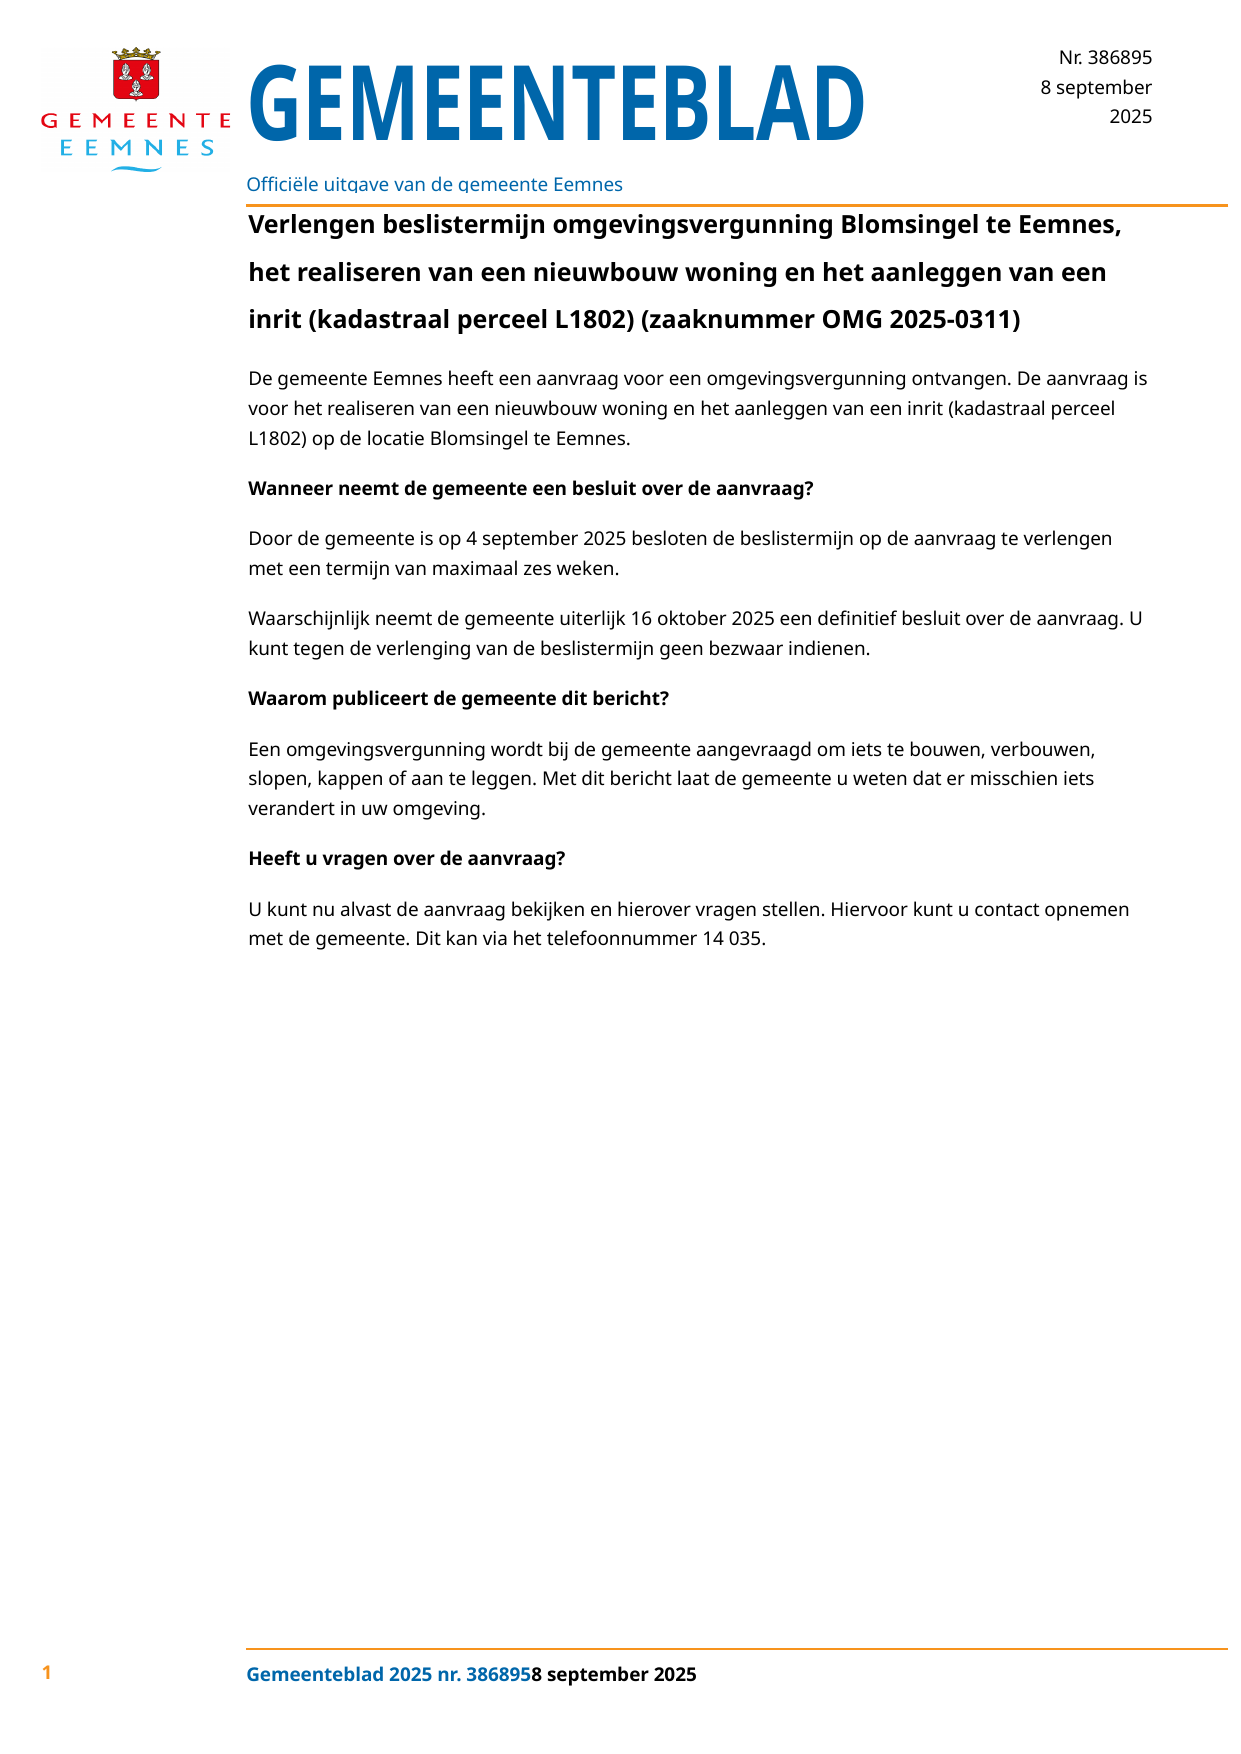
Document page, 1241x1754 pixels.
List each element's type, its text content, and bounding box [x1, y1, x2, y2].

text Door de gemeente is op 4 september 2025 besloten de beslistermijn op de aanvraag te verlengen met een termijn van maximaal zes weken. [248, 526, 1152, 581]
picture [41, 47, 231, 172]
text Wanneer neemt de gemeente een besluit over de aanvraag? [248, 475, 1152, 501]
text Een omgevingsvergunning wordt bij de gemeente aangevraagd om iets te bouwen, verbouwen, slopen, kappen of aan te leggen. Met dit bericht laat de gemeente u weten dat er misschien iets verandert in uw omgeving. [248, 736, 1152, 821]
text Waarschijnlijk neemt de gemeente uiterlijk 16 oktober 2025 een definitief besluit over de aanvraag. U kunt tegen de verlenging van de beslistermijn geen bezwaar indienen. [248, 606, 1152, 661]
text Verlengen beslistermijn omgevingsvergunning Blomsingel te Eemnes, het realiseren van een nieuwbouw woning en het aanleggen van een inrit (kadastraal perceel L1802) (zaaknummer OMG 2025-0311) [248, 207, 1152, 336]
text Heeft u vragen over de aanvraag? [248, 846, 1152, 871]
text Waarom publiceert de gemeente dit bericht? [248, 686, 1152, 711]
text U kunt nu alvast de aanvraag bekijken en hierover vragen stellen. Hiervoor kunt u contact opnemen met de gemeente. Dit kan via het telefoonnummer 14 035. [248, 896, 1152, 951]
text De gemeente Eemnes heeft een aanvraag voor een omgevingsvergunning ontvangen. De aanvraag is voor het realiseren van een nieuwbouw woning en het aanleggen van een inrit (kadastraal perceel L1802) op de locatie Blomsingel te Eemnes. [248, 366, 1152, 450]
